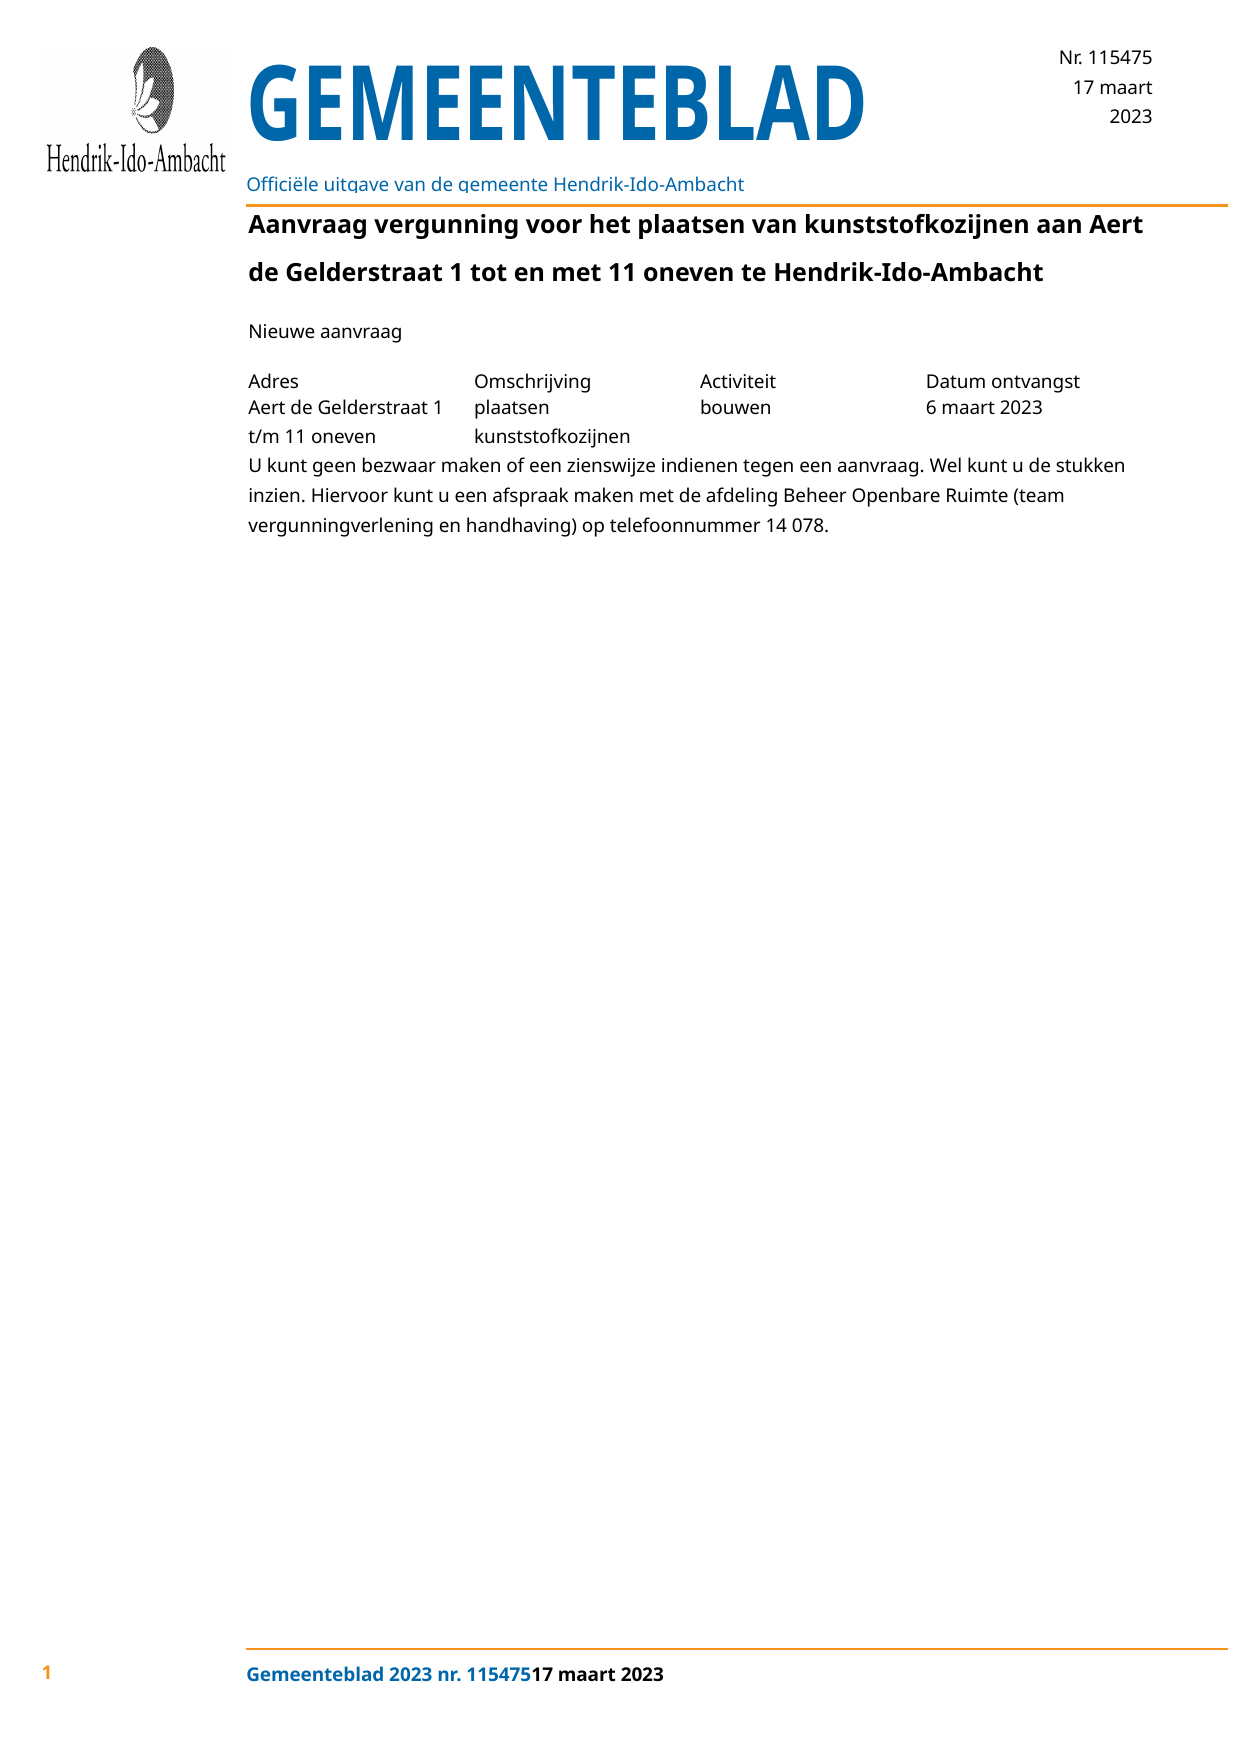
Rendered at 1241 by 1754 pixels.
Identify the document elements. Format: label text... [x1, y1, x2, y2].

table_header Activiteit [700, 369, 926, 394]
table_header Datum ontvangst [926, 369, 1152, 394]
table_header Adres [248, 369, 474, 394]
text Aanvraag vergunning voor het plaatsen van kunststofkozijnen aan Aert de Gelderstraat 1 tot en met 11 oneven te Hendrik-Ido-Ambacht [248, 207, 1152, 288]
table_cell bouwen [700, 394, 926, 449]
picture [41, 47, 231, 172]
table_cell Aert de Gelderstraat 1 t/m 11 oneven [248, 394, 474, 449]
text Nieuwe aanvraag [248, 318, 1152, 344]
text U kunt geen bezwaar maken of een zienswijze indienen tegen een aanvraag. Wel kunt u de stukken inzien. Hiervoor kunt u een afspraak maken met de afdeling Beheer Openbare Ruimte (team vergunningverlening en handhaving) op telefoonnummer 14 078. [248, 453, 1152, 538]
table_cell plaatsen kunststofkozijnen [474, 394, 700, 449]
table_cell 6 maart 2023 [926, 394, 1152, 449]
table_header Omschrijving [474, 369, 700, 394]
